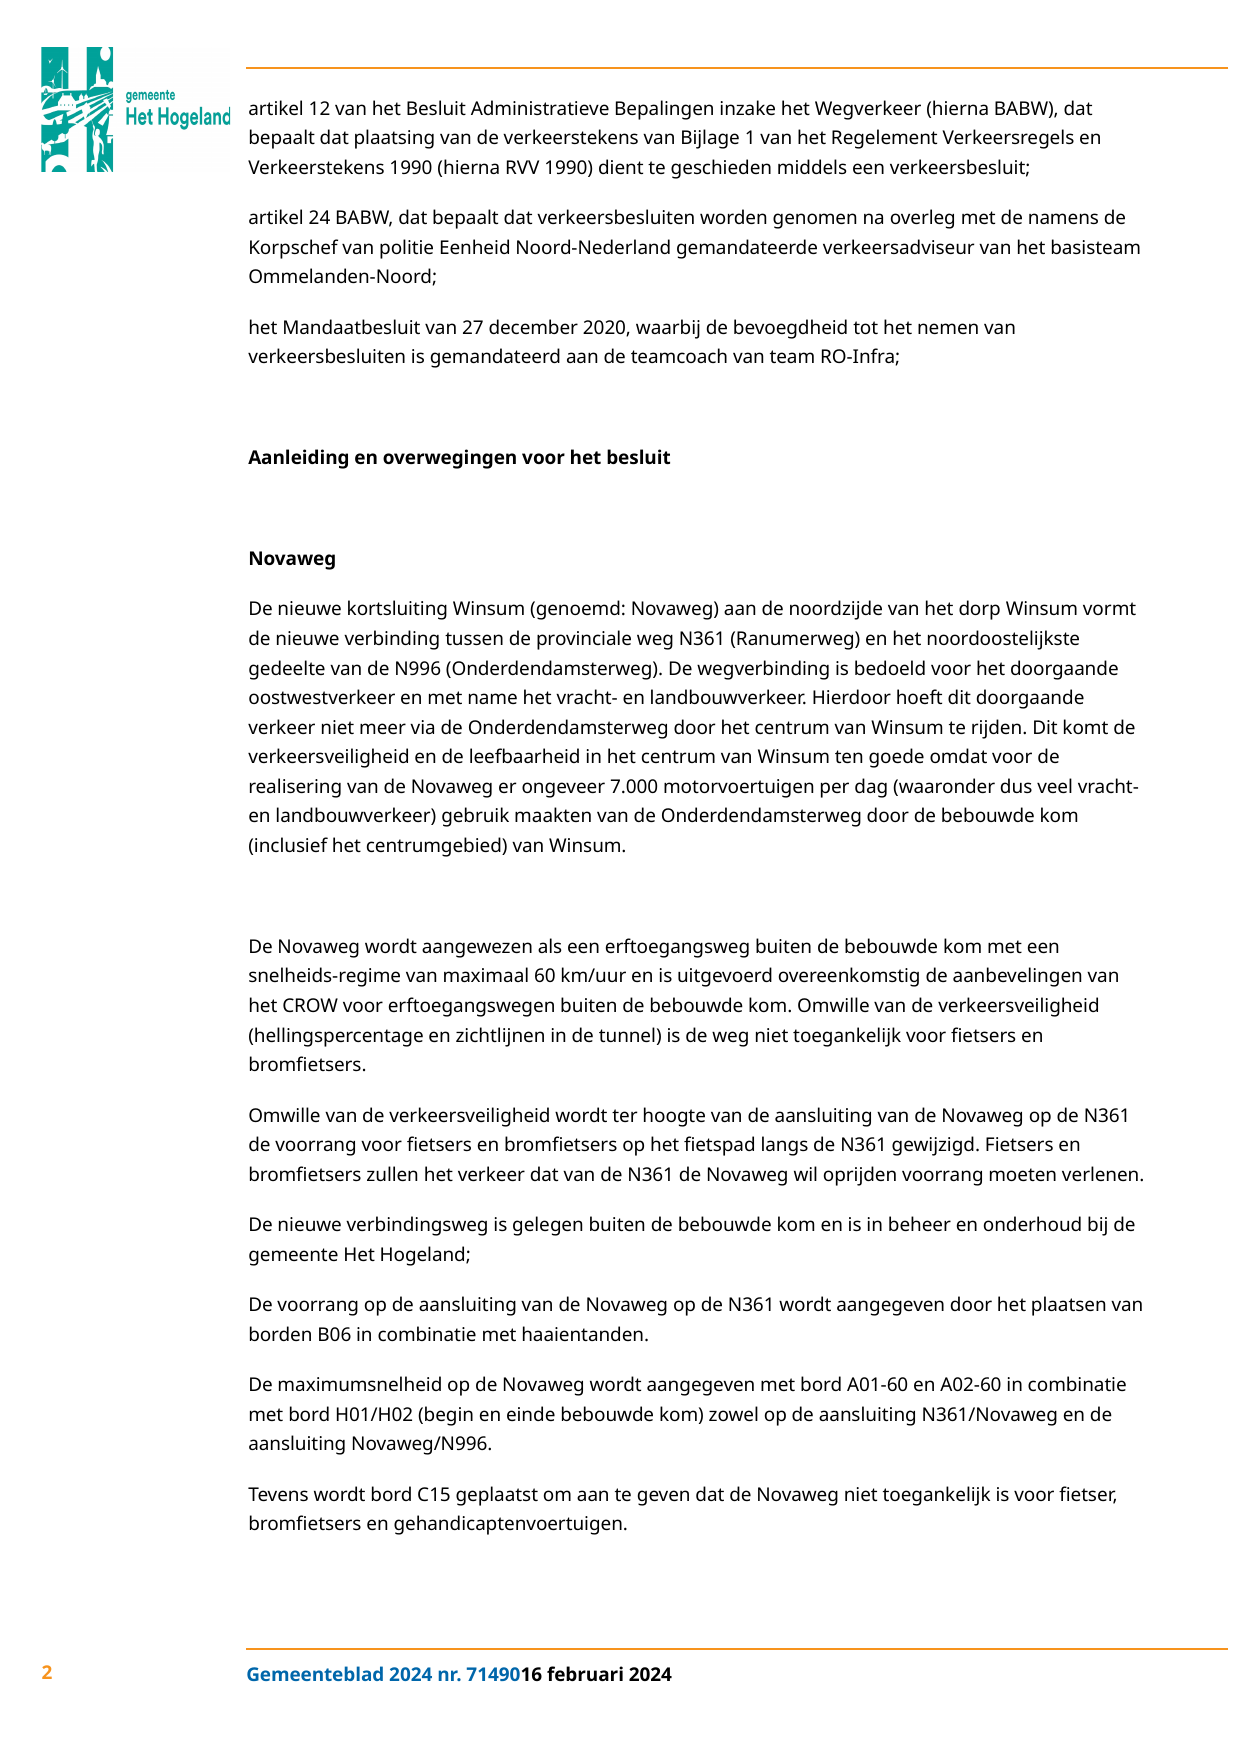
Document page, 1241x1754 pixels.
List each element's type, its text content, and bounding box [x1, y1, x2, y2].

picture [41, 47, 231, 172]
text artikel 24 BABW, dat bepaalt dat verkeersbesluiten worden genomen na overleg met de namens de Korpschef van politie Eenheid Noord-Nederland gemandateerde verkeersadviseur van het basisteam Ommelanden-Noord; [248, 204, 1152, 289]
text De maximumsnelheid op de Novaweg wordt aangegeven met bord A01-60 en A02-60 in combinatie met bord H01/H02 (begin en einde bebouwde kom) zowel op de aansluiting N361/Novaweg en de aansluiting Novaweg/N996. [248, 1371, 1152, 1456]
text De nieuwe kortsluiting Winsum (genoemd: Novaweg) aan de noordzijde van het dorp Winsum vormt de nieuwe verbinding tussen de provinciale weg N361 (Ranumerweg) en het noordoostelijkste gedeelte van de N996 (Onderdendamsterweg). De wegverbinding is bedoeld voor het doorgaande oostwestverkeer en met name het vracht- en landbouwverkeer. Hierdoor hoeft dit doorgaande verkeer niet meer via de Onderdendamsterweg door het centrum van Winsum te rijden. Dit komt de verkeersveiligheid en de leefbaarheid in het centrum van Winsum ten goede omdat voor de realisering van de Novaweg er ongeveer 7.000 motorvoertuigen per dag (waaronder dus veel vracht- en landbouwverkeer) gebruik maakten van de Onderdendamsterweg door de bebouwde kom (inclusief het centrumgebied) van Winsum. [248, 596, 1152, 858]
text Omwille van de verkeersveiligheid wordt ter hoogte van de aansluiting van de Novaweg op de N361 de voorrang voor fietsers en bromfietsers op het fietspad langs de N361 gewijzigd. Fietsers en bromfietsers zullen het verkeer dat van de N361 de Novaweg wil oprijden voorrang moeten verlenen. [248, 1102, 1152, 1187]
text Novaweg [248, 545, 1152, 571]
text De Novaweg wordt aangewezen als een erftoegangsweg buiten de bebouwde kom met een snelheids-regime van maximaal 60 km/uur en is uitgevoerd overeenkomstig de aanbevelingen van het CROW voor erftoegangswegen buiten de bebouwde kom. Omwille van de verkeersveiligheid (hellingspercentage en zichtlijnen in de tunnel) is de weg niet toegankelijk voor fietsers en bromfietsers. [248, 933, 1152, 1077]
text Aanleiding en overwegingen voor het besluit [248, 444, 1152, 470]
text Tevens wordt bord C15 geplaatst om aan te geven dat de Novaweg niet toegankelijk is voor fietser, bromfietsers en gehandicaptenvoertuigen. [248, 1481, 1152, 1536]
text De voorrang op de aansluiting van de Novaweg op de N361 wordt aangegeven door het plaatsen van borden B06 in combinatie met haaientanden. [248, 1291, 1152, 1347]
text artikel 12 van het Besluit Administratieve Bepalingen inzake het Wegverkeer (hierna BABW), dat bepaalt dat plaatsing van de verkeerstekens van Bijlage 1 van het Regelement Verkeersregels en Verkeerstekens 1990 (hierna RVV 1990) dient te geschieden middels een verkeersbesluit; [248, 95, 1152, 180]
text het Mandaatbesluit van 27 december 2020, waarbij de bevoegdheid tot het nemen van verkeersbesluiten is gemandateerd aan de teamcoach van team RO-Infra; [248, 314, 1152, 369]
text De nieuwe verbindingsweg is gelegen buiten de bebouwde kom en is in beheer en onderhoud bij de gemeente Het Hogeland; [248, 1211, 1152, 1267]
